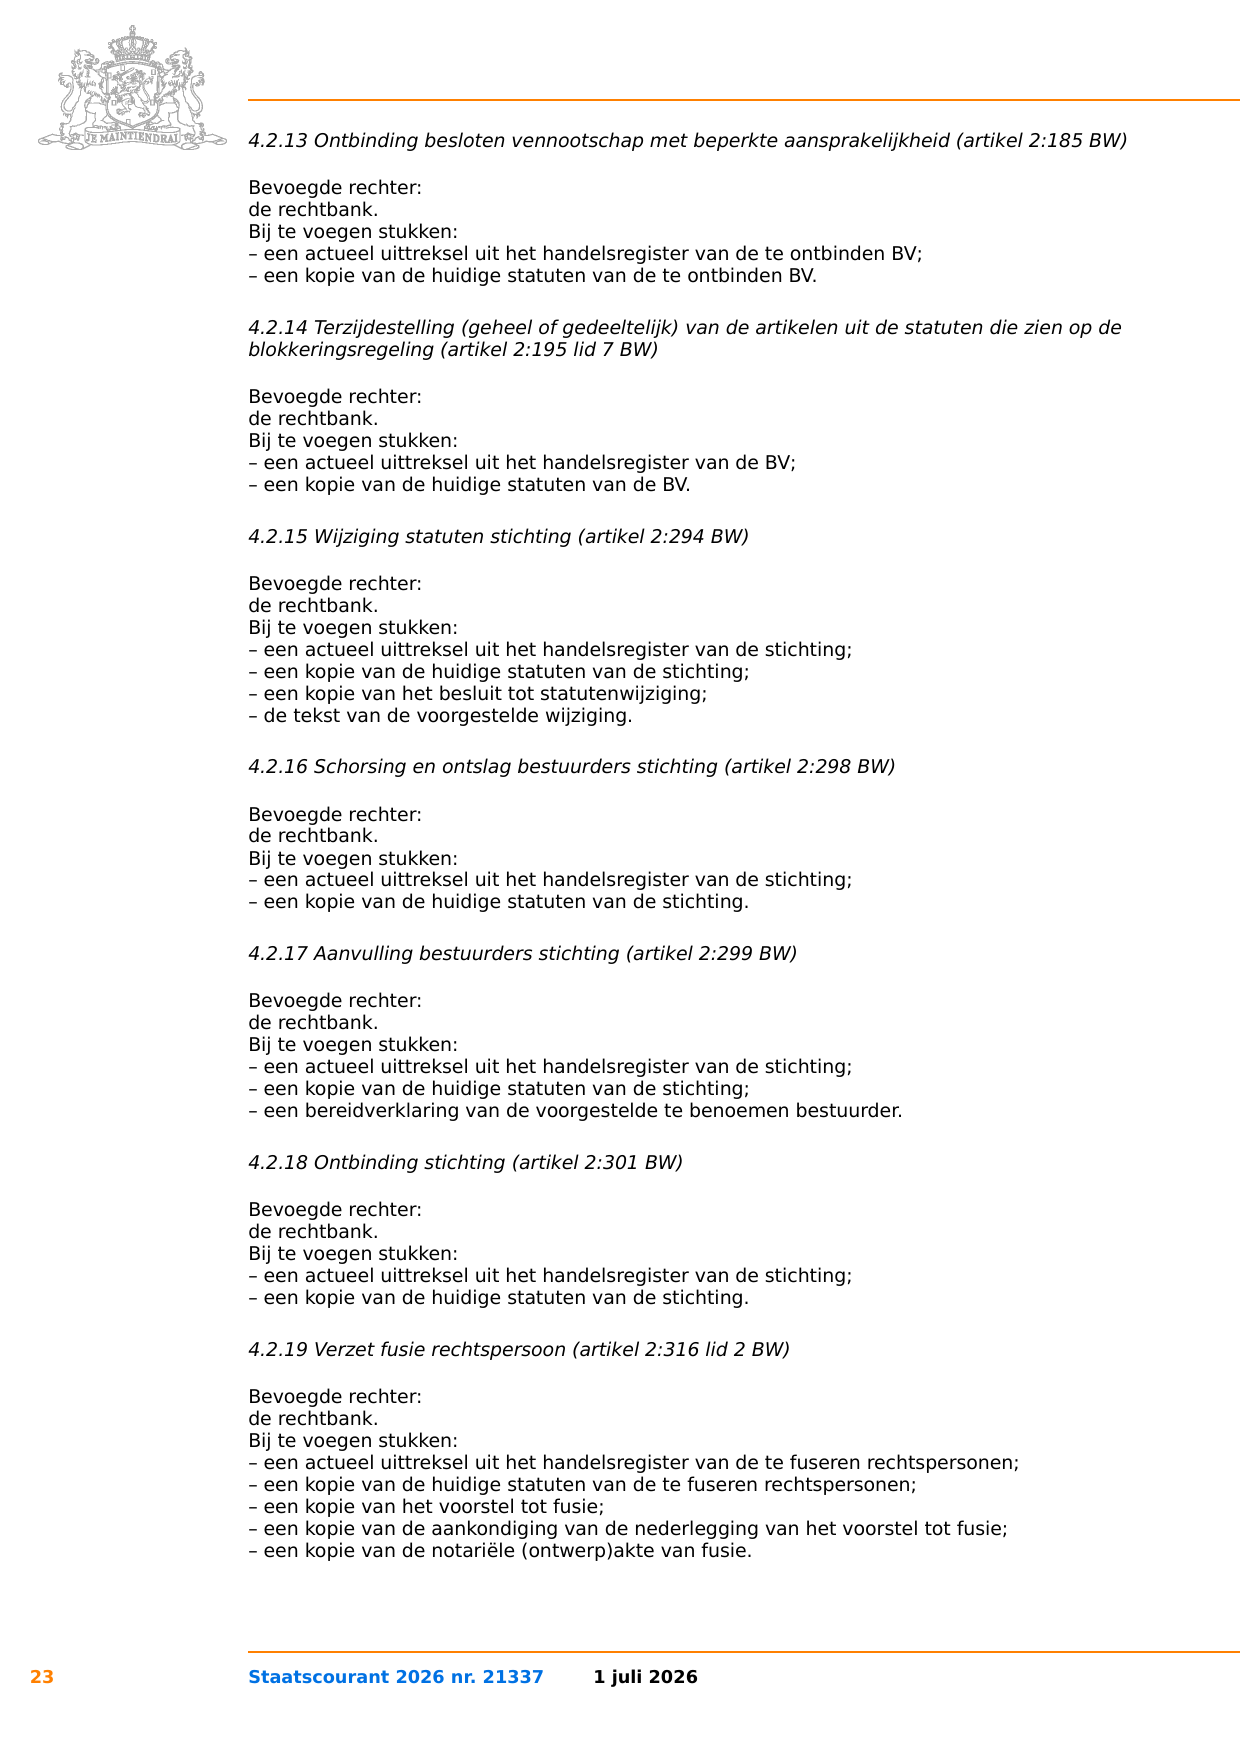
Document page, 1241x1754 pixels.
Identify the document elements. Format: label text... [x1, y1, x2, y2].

text – een kopie van de aankondiging van de nederlegging van het voorstel tot fusie; [248, 1518, 1163, 1540]
text – een kopie van de huidige statuten van de te fuseren rechtspersonen; [248, 1474, 1163, 1496]
text – een kopie van de huidige statuten van de stichting. [248, 1287, 1163, 1309]
text – een actueel uittreksel uit het handelsregister van de stichting; [248, 869, 1163, 891]
text – een kopie van de huidige statuten van de BV. [248, 474, 1163, 496]
subtitle 4.2.13 Ontbinding besloten vennootschap met beperkte aansprakelijkheid (artikel 2:185 BW) [248, 130, 1163, 152]
text Bevoegde rechter: [248, 1386, 1163, 1408]
subtitle 4.2.19 Verzet fusie rechtspersoon (artikel 2:316 lid 2 BW) [248, 1339, 1163, 1361]
text – een kopie van de huidige statuten van de stichting; [248, 1078, 1163, 1100]
text – een actueel uittreksel uit het handelsregister van de stichting; [248, 1265, 1163, 1287]
text Bij te voegen stukken: [248, 1034, 1163, 1056]
text Bevoegde rechter: [248, 177, 1163, 199]
text – een kopie van het besluit tot statutenwijziging; [248, 682, 1163, 704]
text Bij te voegen stukken: [248, 430, 1163, 452]
subtitle 4.2.18 Ontbinding stichting (artikel 2:301 BW) [248, 1152, 1163, 1174]
text – een kopie van de notariële (ontwerp)akte van fusie. [248, 1540, 1163, 1562]
picture [38, 25, 227, 150]
text – een bereidverklaring van de voorgestelde te benoemen bestuurder. [248, 1100, 1163, 1122]
text – een actueel uittreksel uit het handelsregister van de stichting; [248, 638, 1163, 661]
text – een actueel uittreksel uit het handelsregister van de BV; [248, 452, 1163, 474]
subtitle 4.2.17 Aanvulling bestuurders stichting (artikel 2:299 BW) [248, 943, 1163, 965]
text de rechtbank. [248, 1408, 1163, 1430]
text Bij te voegen stukken: [248, 221, 1163, 243]
text Bevoegde rechter: [248, 990, 1163, 1012]
text de rechtbank. [248, 825, 1163, 847]
text de rechtbank. [248, 594, 1163, 617]
text Bij te voegen stukken: [248, 1243, 1163, 1265]
text Bevoegde rechter: [248, 803, 1163, 825]
text Bij te voegen stukken: [248, 847, 1163, 869]
text de rechtbank. [248, 1221, 1163, 1243]
text de rechtbank. [248, 408, 1163, 430]
text – een kopie van de huidige statuten van de te ontbinden BV. [248, 265, 1163, 287]
subtitle 4.2.16 Schorsing en ontslag bestuurders stichting (artikel 2:298 BW) [248, 756, 1163, 778]
text – een actueel uittreksel uit het handelsregister van de te fuseren rechtspersonen; [248, 1452, 1163, 1474]
subtitle 4.2.15 Wijziging statuten stichting (artikel 2:294 BW) [248, 526, 1163, 548]
text – een kopie van de huidige statuten van de stichting; [248, 661, 1163, 682]
text Bevoegde rechter: [248, 386, 1163, 408]
text – de tekst van de voorgestelde wijziging. [248, 704, 1163, 726]
text de rechtbank. [248, 1012, 1163, 1034]
text de rechtbank. [248, 199, 1163, 221]
text – een actueel uittreksel uit het handelsregister van de stichting; [248, 1056, 1163, 1078]
text Bevoegde rechter: [248, 573, 1163, 594]
text – een actueel uittreksel uit het handelsregister van de te ontbinden BV; [248, 243, 1163, 265]
text Bij te voegen stukken: [248, 617, 1163, 638]
text Bij te voegen stukken: [248, 1430, 1163, 1452]
text – een kopie van de huidige statuten van de stichting. [248, 891, 1163, 913]
text Bevoegde rechter: [248, 1199, 1163, 1221]
subtitle 4.2.14 Terzijdestelling (geheel of gedeeltelijk) van de artikelen uit de statuten die zien op de blokkeringsregeling (artikel 2:195 lid 7 BW) [248, 317, 1163, 361]
text – een kopie van het voorstel tot fusie; [248, 1496, 1163, 1518]
